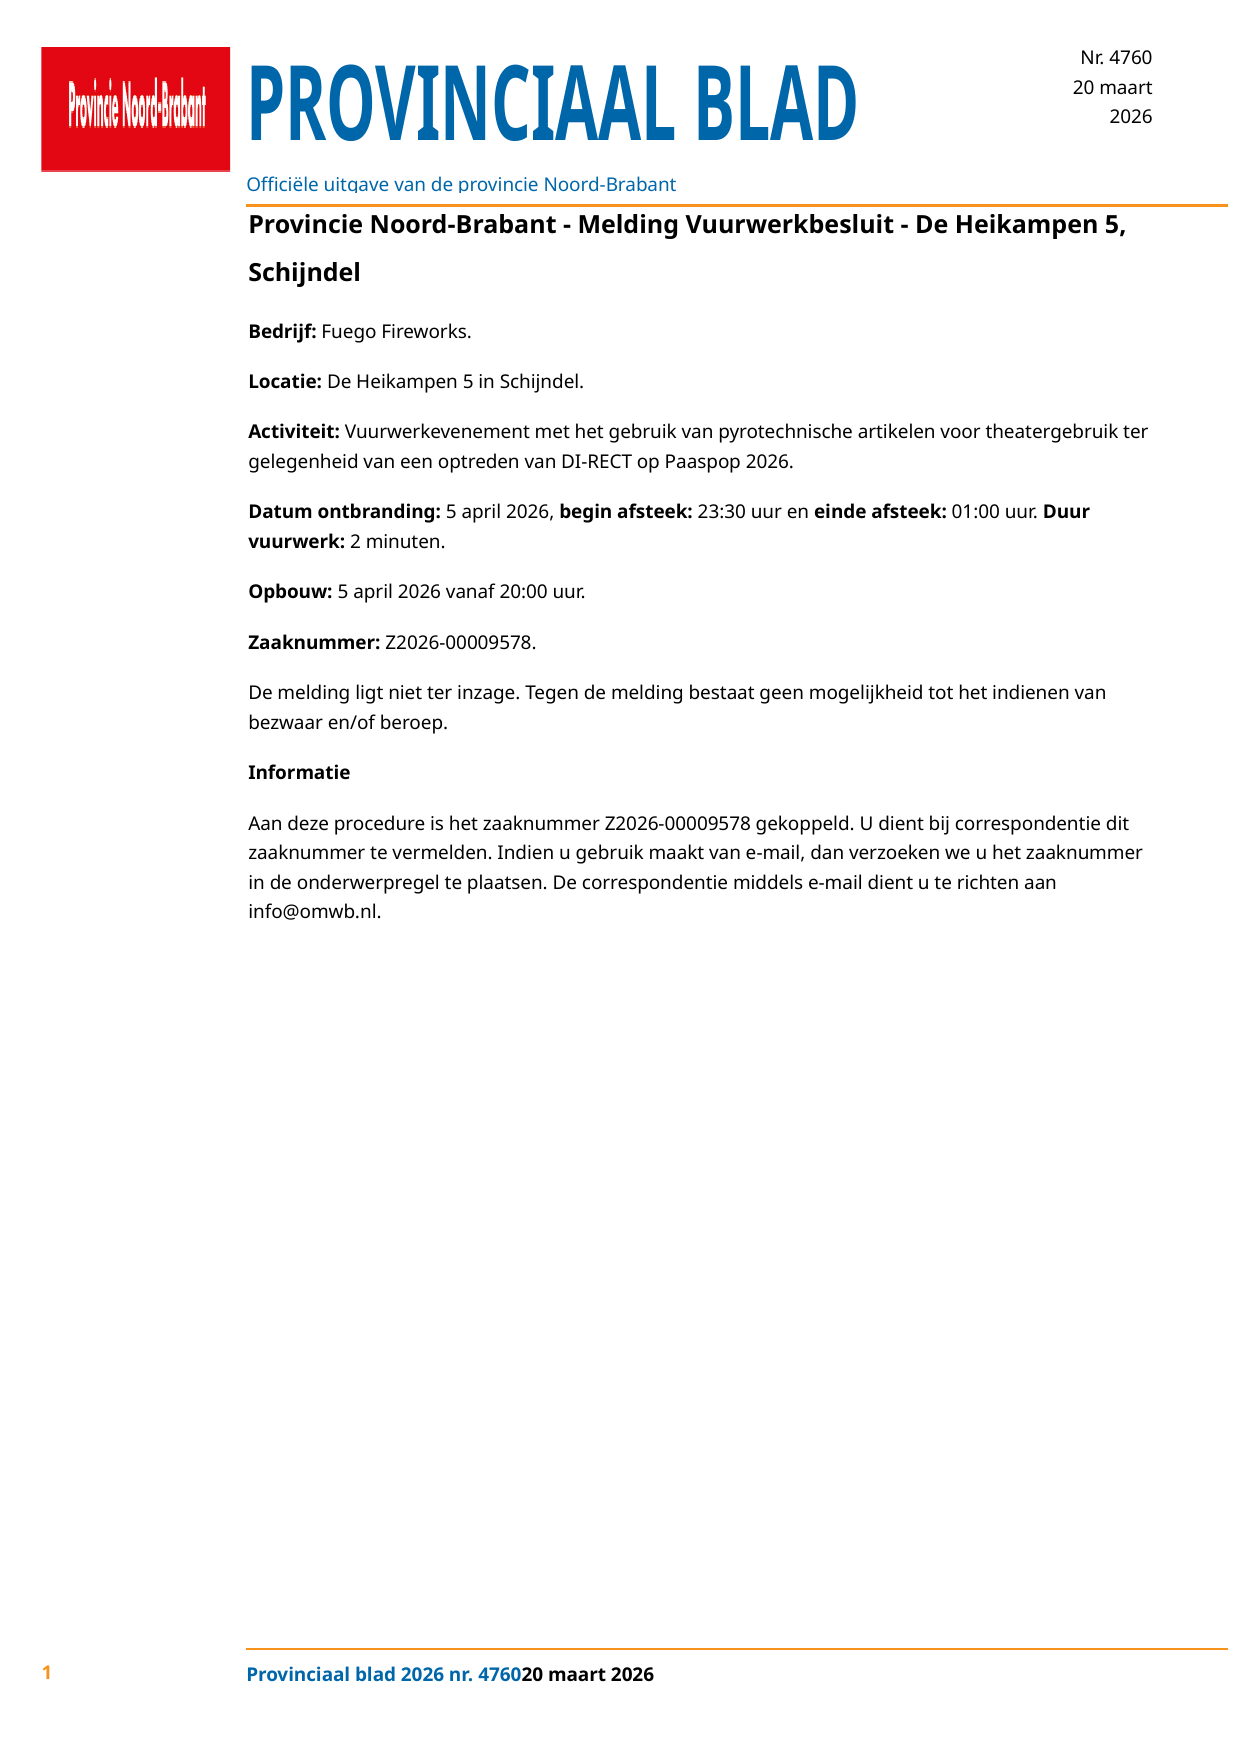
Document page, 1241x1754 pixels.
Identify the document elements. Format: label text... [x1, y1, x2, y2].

text Activiteit: Vuurwerkevenement met het gebruik van pyrotechnische artikelen voor theatergebruik ter gelegenheid van een optreden van DI-RECT op Paaspop 2026. [248, 419, 1152, 474]
text De melding ligt niet ter inzage. Tegen de melding bestaat geen mogelijkheid tot het indienen van bezwaar en/of beroep. [248, 679, 1152, 735]
text Bedrijf: Fuego Fireworks. [248, 318, 1152, 344]
text Informatie [248, 759, 1152, 785]
text Zaaknummer: Z2026-00009578. [248, 629, 1152, 655]
text Locatie: De Heikampen 5 in Schijndel. [248, 368, 1152, 394]
picture [41, 47, 231, 172]
text Opbouw: 5 april 2026 vanaf 20:00 uur. [248, 579, 1152, 604]
text Aan deze procedure is het zaaknummer Z2026-00009578 gekoppeld. U dient bij correspondentie dit zaaknummer te vermelden. Indien u gebruik maakt van e-mail, dan verzoeken we u het zaaknummer in de onderwerpregel te plaatsen. De correspondentie middels e-mail dient u te richten aan info@omwb.nl. [248, 810, 1152, 924]
text Datum ontbranding: 5 april 2026, begin afsteek: 23:30 uur en einde afsteek: 01:00 uur. Duur vuurwerk: 2 minuten. [248, 499, 1152, 554]
text Provincie Noord-Brabant - Melding Vuurwerkbesluit - De Heikampen 5, Schijndel [248, 207, 1152, 288]
